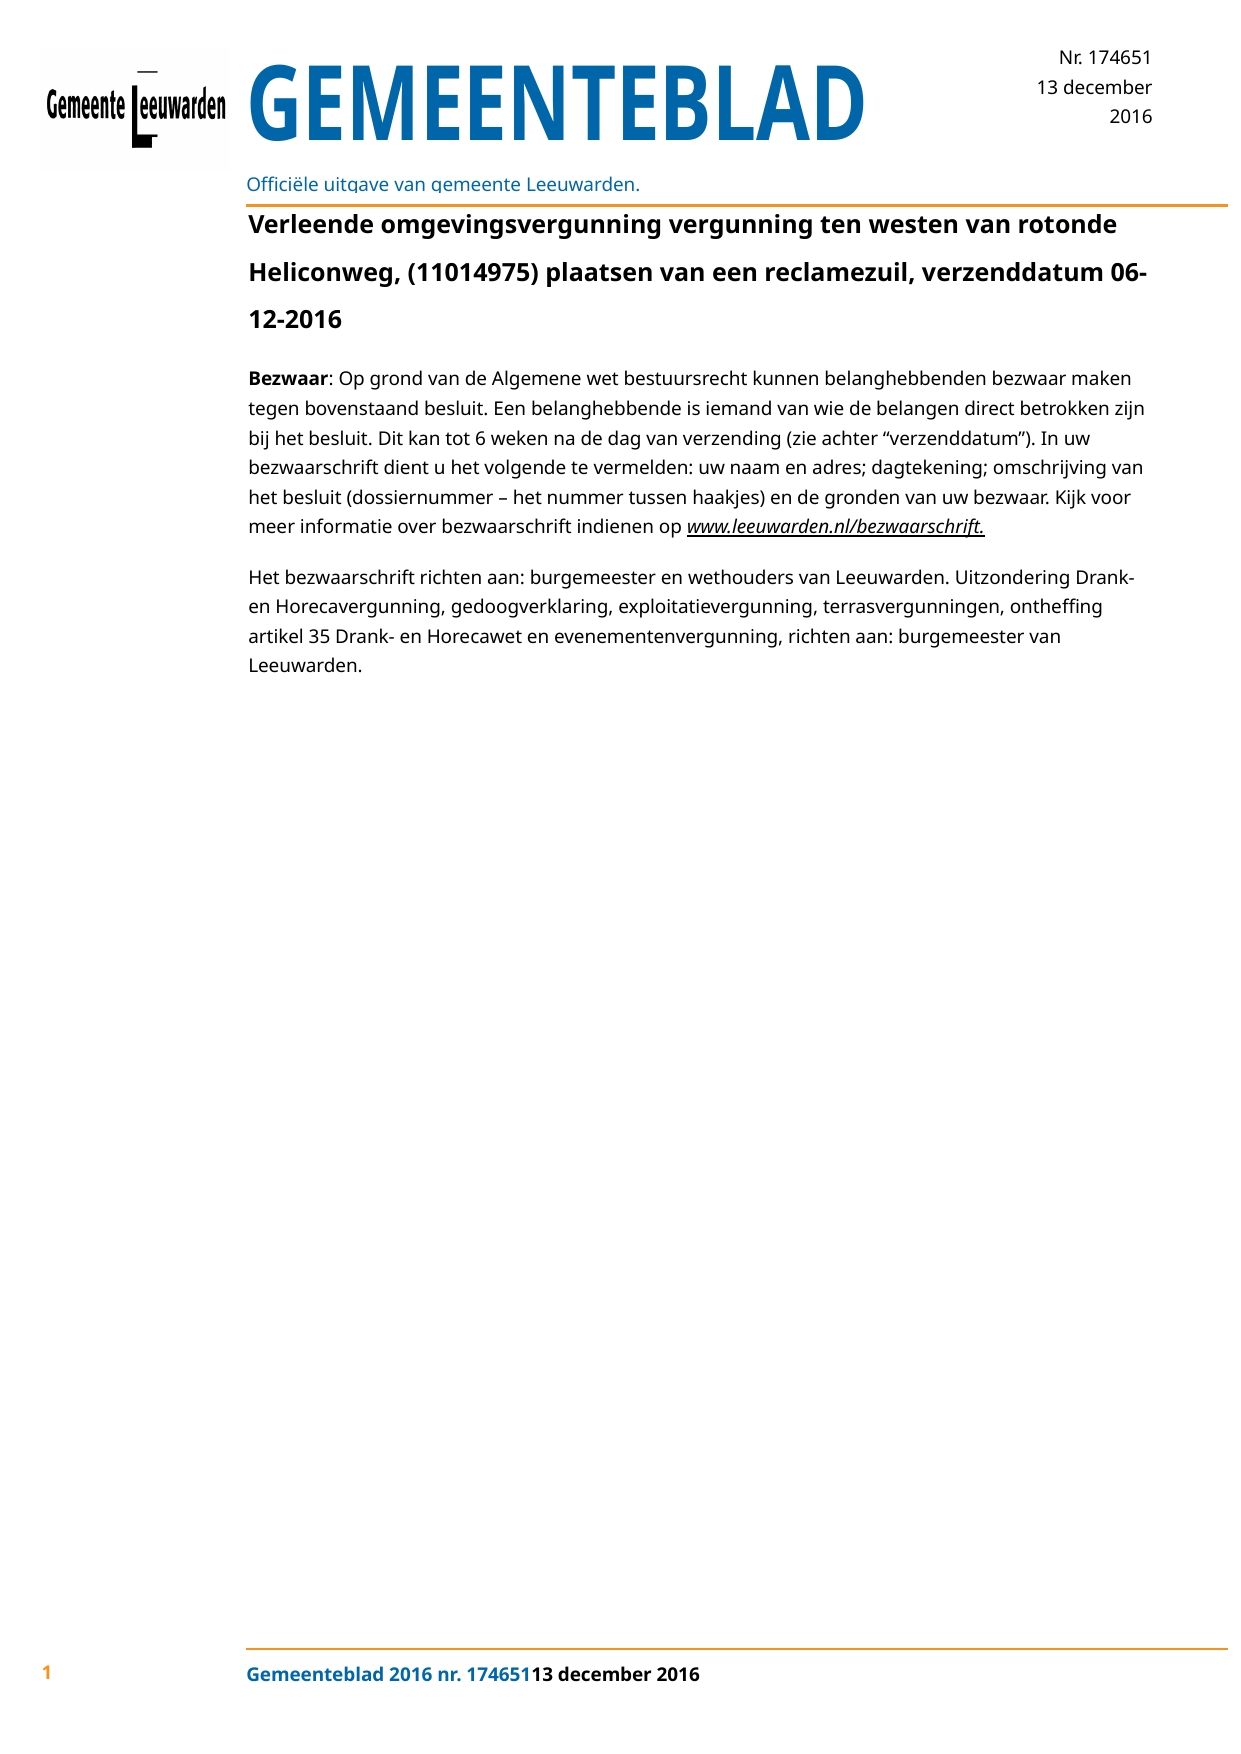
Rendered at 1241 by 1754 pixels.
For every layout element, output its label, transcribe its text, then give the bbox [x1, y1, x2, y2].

text Het bezwaarschrift richten aan: burgemeester en wethouders van Leeuwarden. Uitzondering Drank- en Horecavergunning, gedoogverklaring, exploitatievergunning, terrasvergunningen, ontheffing artikel 35 Drank- en Horecawet en evenementenvergunning, richten aan: burgemeester van Leeuwarden. [248, 564, 1152, 678]
text Verleende omgevingsvergunning vergunning ten westen van rotonde Heliconweg, (11014975) plaatsen van een reclamezuil, verzenddatum 06-12-2016 [248, 207, 1152, 336]
picture [41, 47, 231, 172]
text Bezwaar: Op grond van de Algemene wet bestuursrecht kunnen belanghebbenden bezwaar maken tegen bovenstaand besluit. Een belanghebbende is iemand van wie de belangen direct betrokken zijn bij het besluit. Dit kan tot 6 weken na de dag van verzending (zie achter “verzenddatum”). In uw bezwaarschrift dient u het volgende te vermelden: uw naam en adres; dagtekening; omschrijving van het besluit (dossiernummer – het nummer tussen haakjes) en de gronden van uw bezwaar. Kijk voor meer informatie over bezwaarschrift indienen op www.leeuwarden.nl/bezwaarschrift. [248, 366, 1152, 539]
